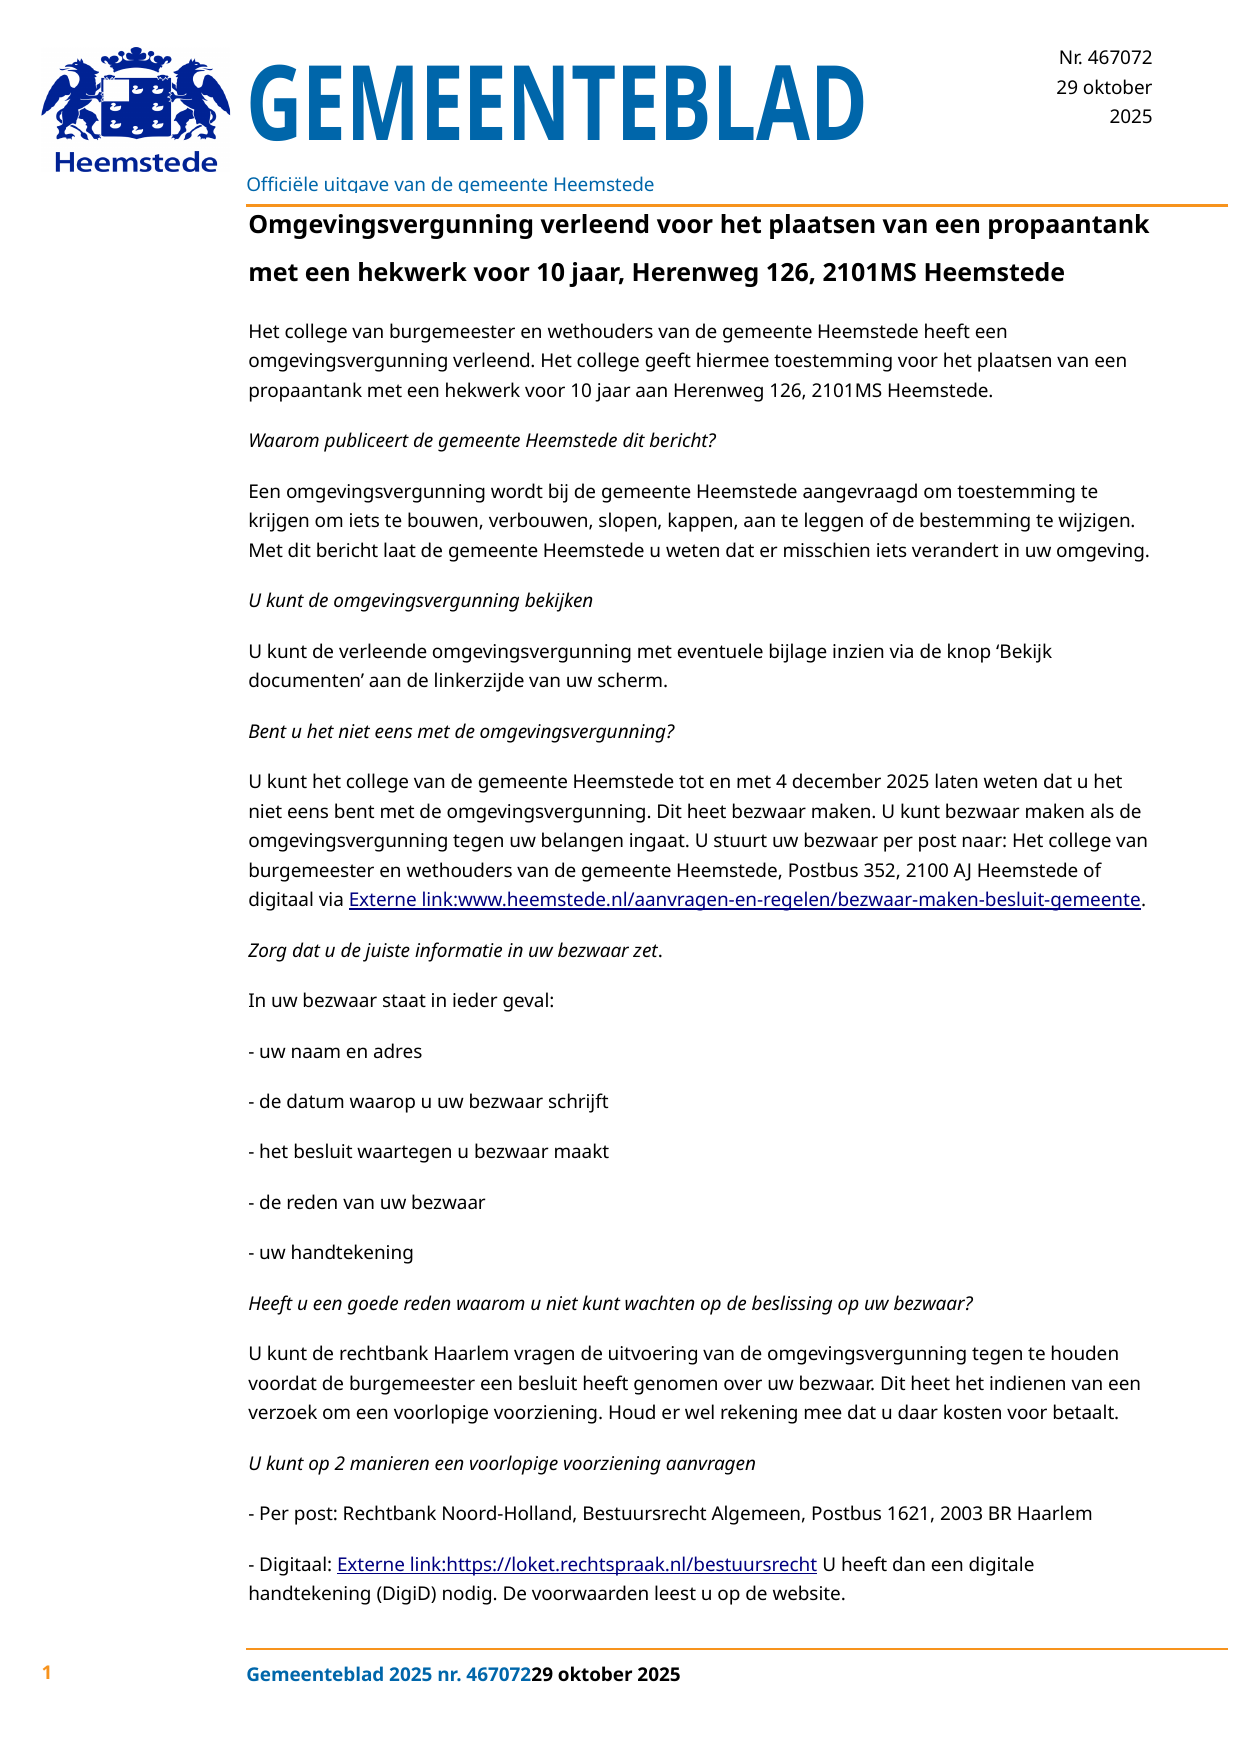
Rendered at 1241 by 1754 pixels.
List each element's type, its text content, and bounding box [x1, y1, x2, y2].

text Waarom publiceert de gemeente Heemstede dit bericht? [248, 427, 1152, 453]
text - de reden van uw bezwaar [248, 1189, 1152, 1215]
text - Per post: Rechtbank Noord-Holland, Bestuursrecht Algemeen, Postbus 1621, 2003 BR Haarlem [248, 1500, 1152, 1526]
text U kunt op 2 manieren een voorlopige voorziening aanvragen [248, 1450, 1152, 1476]
text Heeft u een goede reden waarom u niet kunt wachten op de beslissing op uw bezwaar? [248, 1290, 1152, 1316]
text In uw bezwaar staat in ieder geval: [248, 987, 1152, 1013]
text Omgevingsvergunning verleend voor het plaatsen van een propaantank met een hekwerk voor 10 jaar, Herenweg 126, 2101MS Heemstede [248, 207, 1152, 288]
text - de datum waarop u uw bezwaar schrijft [248, 1088, 1152, 1114]
text - Digitaal: Externe link:https://loket.rechtspraak.nl/bestuursrecht U heeft dan een digitale handtekening (DigiD) nodig. De voorwaarden leest u op de website. [248, 1551, 1152, 1606]
text U kunt de omgevingsvergunning bekijken [248, 587, 1152, 613]
text U kunt de rechtbank Haarlem vragen de uitvoering van de omgevingsvergunning tegen te houden voordat de burgemeester een besluit heeft genomen over uw bezwaar. Dit heet het indienen van een verzoek om een voorlopige voorziening. Houd er wel rekening mee dat u daar kosten voor betaalt. [248, 1340, 1152, 1425]
text U kunt het college van de gemeente Heemstede tot en met 4 december 2025 laten weten dat u het niet eens bent met de omgevingsvergunning. Dit heet bezwaar maken. U kunt bezwaar maken als de omgevingsvergunning tegen uw belangen ingaat. U stuurt uw bezwaar per post naar: Het college van burgemeester en wethouders van de gemeente Heemstede, Postbus 352, 2100 AJ Heemstede of digitaal via Externe link:www.heemstede.nl/aanvragen-en-regelen/bezwaar-maken-besluit-gemeente. [248, 768, 1152, 912]
text U kunt de verleende omgevingsvergunning met eventuele bijlage inzien via de knop ‘Bekijk documenten’ aan de linkerzijde van uw scherm. [248, 638, 1152, 693]
text Een omgevingsvergunning wordt bij de gemeente Heemstede aangevraagd om toestemming te krijgen om iets te bouwen, verbouwen, slopen, kappen, aan te leggen of de bestemming te wijzigen. Met dit bericht laat de gemeente Heemstede u weten dat er misschien iets verandert in uw omgeving. [248, 478, 1152, 563]
text - uw naam en adres [248, 1038, 1152, 1064]
text Het college van burgemeester en wethouders van de gemeente Heemstede heeft een omgevingsvergunning verleend. Het college geeft hiermee toestemming voor het plaatsen van een propaantank met een hekwerk voor 10 jaar aan Herenweg 126, 2101MS Heemstede. [248, 318, 1152, 403]
text Bent u het niet eens met de omgevingsvergunning? [248, 718, 1152, 744]
text - uw handtekening [248, 1239, 1152, 1265]
text - het besluit waartegen u bezwaar maakt [248, 1139, 1152, 1164]
picture [41, 47, 231, 172]
text Zorg dat u de juiste informatie in uw bezwaar zet. [248, 937, 1152, 963]
